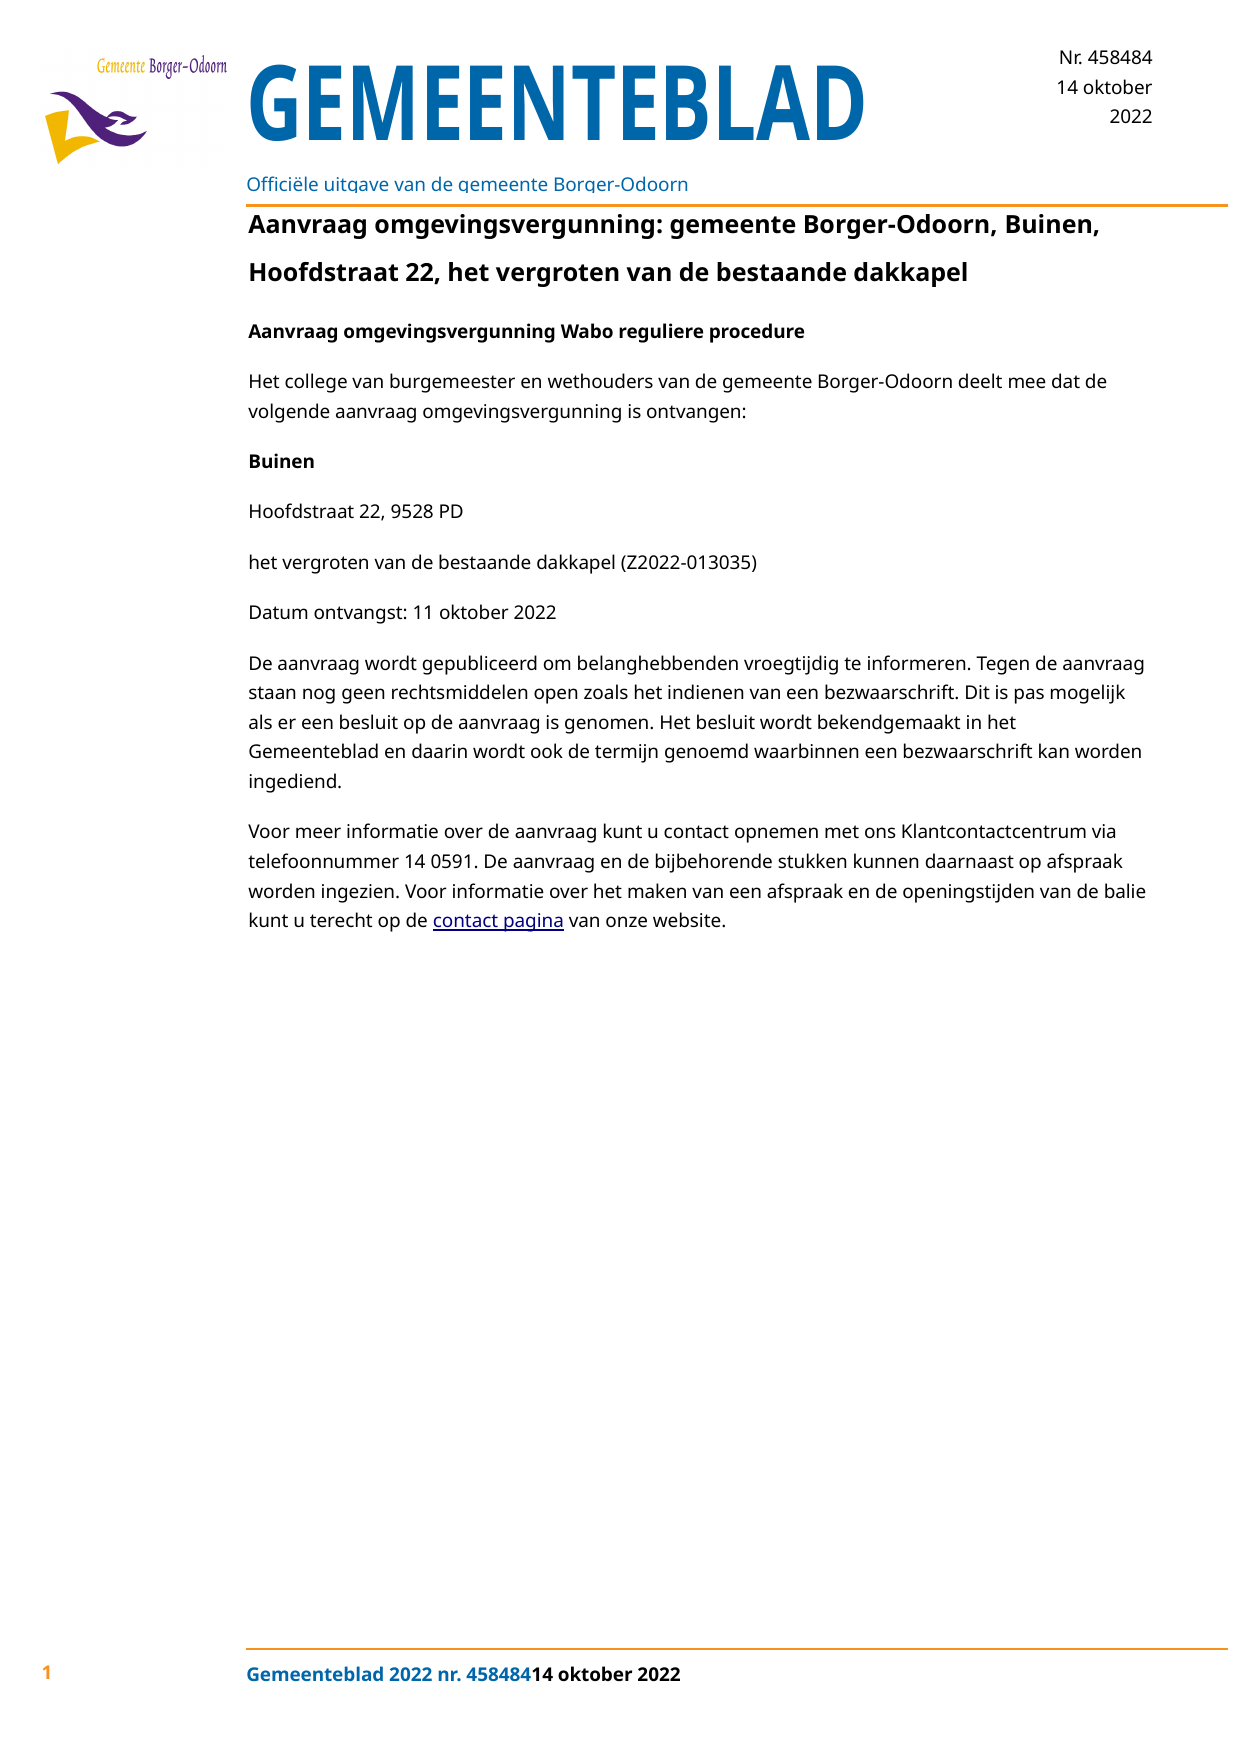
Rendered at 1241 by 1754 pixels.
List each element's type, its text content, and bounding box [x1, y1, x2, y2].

picture [41, 47, 231, 172]
text Het college van burgemeester en wethouders van de gemeente Borger-Odoorn deelt mee dat de volgende aanvraag omgevingsvergunning is ontvangen: [248, 368, 1152, 424]
text Aanvraag omgevingsvergunning Wabo reguliere procedure [248, 318, 1152, 344]
text Hoofdstraat 22, 9528 PD [248, 499, 1152, 524]
text Voor meer informatie over de aanvraag kunt u contact opnemen met ons Klantcontactcentrum via telefoonnummer 14 0591. De aanvraag en de bijbehorende stukken kunnen daarnaast op afspraak worden ingezien. Voor informatie over het maken van een afspraak en de openingstijden van de balie kunt u terecht op de contact pagina van onze website. [248, 819, 1152, 933]
text Buinen [248, 448, 1152, 474]
text Datum ontvangst: 11 oktober 2022 [248, 599, 1152, 625]
text De aanvraag wordt gepubliceerd om belanghebbenden vroegtijdig te informeren. Tegen de aanvraag staan nog geen rechtsmiddelen open zoals het indienen van een bezwaarschrift. Dit is pas mogelijk als er een besluit op de aanvraag is genomen. Het besluit wordt bekendgemaakt in het Gemeenteblad en daarin wordt ook de termijn genoemd waarbinnen een bezwaarschrift kan worden ingediend. [248, 650, 1152, 794]
text Aanvraag omgevingsvergunning: gemeente Borger-Odoorn, Buinen, Hoofdstraat 22, het vergroten van de bestaande dakkapel [248, 207, 1152, 288]
text het vergroten van de bestaande dakkapel (Z2022-013035) [248, 549, 1152, 575]
